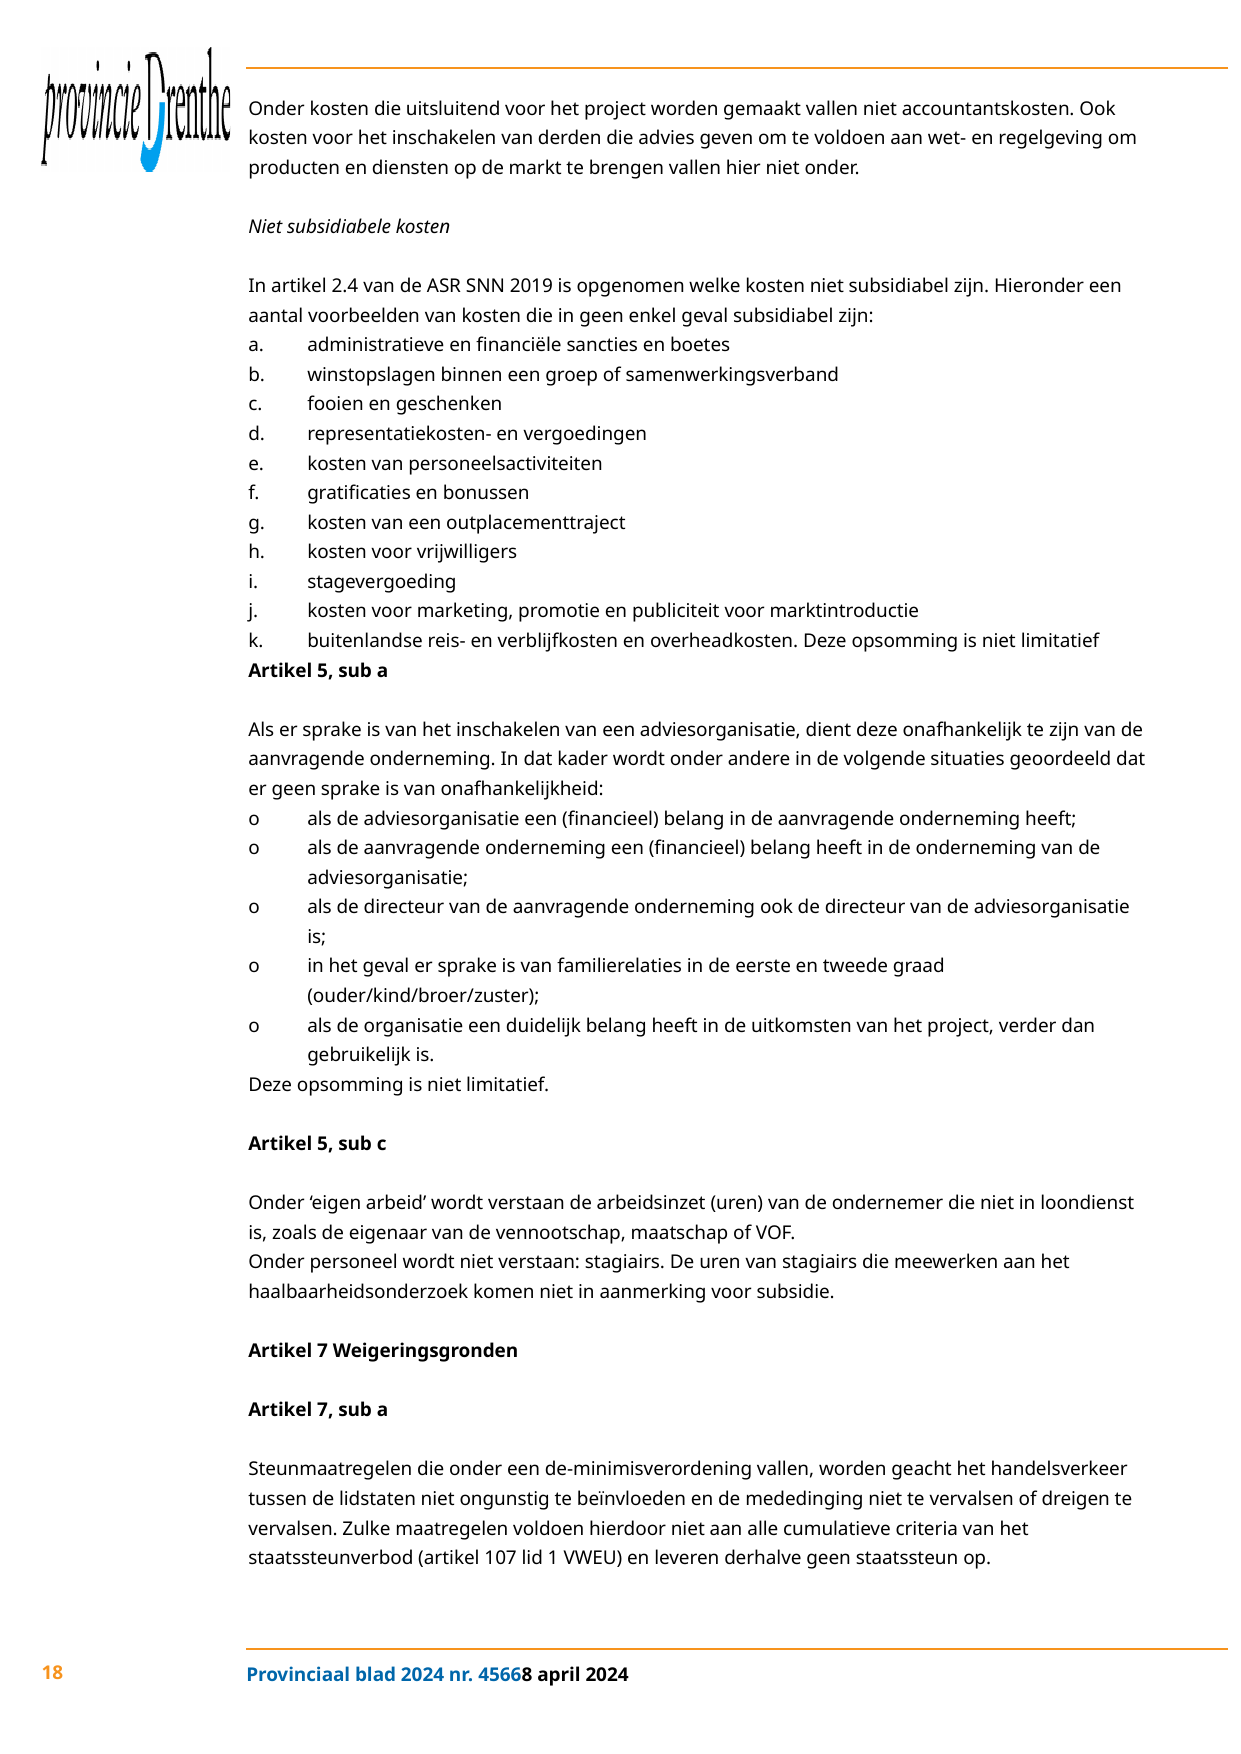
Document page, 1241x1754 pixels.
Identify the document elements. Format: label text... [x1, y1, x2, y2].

text Als er sprake is van het inschakelen van een adviesorganisatie, dient deze onafhankelijk te zijn van de aanvragende onderneming. In dat kader wordt onder andere in de volgende situaties geoordeeld dat er geen sprake is van onafhankelijkheid: [248, 716, 1152, 801]
list gratificaties en bonussen [248, 479, 1152, 505]
list als de directeur van de aanvragende onderneming ook de directeur van de adviesorganisatie is; [248, 893, 1152, 949]
list buitenlandse reis- en verblijfkosten en overheadkosten. Deze opsomming is niet limitatief [248, 627, 1152, 653]
text Artikel 5, sub c [248, 1130, 1152, 1156]
list representatiekosten- en vergoedingen [248, 420, 1152, 446]
text Onder ‘eigen arbeid’ wordt verstaan de arbeidsinzet (uren) van de ondernemer die niet in loondienst is, zoals de eigenaar van de vennootschap, maatschap of VOF. [248, 1189, 1152, 1245]
list kosten van personeelsactiviteiten [248, 450, 1152, 476]
list kosten voor marketing, promotie en publiciteit voor marktintroductie [248, 598, 1152, 623]
list kosten van een outplacementtraject [248, 509, 1152, 535]
text Deze opsomming is niet limitatief. [248, 1071, 1152, 1097]
text Onder kosten die uitsluitend voor het project worden gemaakt vallen niet accountantskosten. Ook kosten voor het inschakelen van derden die advies geven om te voldoen aan wet- en regelgeving om producten en diensten op de markt te brengen vallen hier niet onder. [248, 95, 1152, 180]
list als de adviesorganisatie een (financieel) belang in de aanvragende onderneming heeft; [248, 805, 1152, 831]
list winstopslagen binnen een groep of samenwerkingsverband [248, 361, 1152, 387]
text Onder personeel wordt niet verstaan: stagiairs. De uren van stagiairs die meewerken aan het haalbaarheidsonderzoek komen niet in aanmerking voor subsidie. [248, 1248, 1152, 1304]
text In artikel 2.4 van de ASR SNN 2019 is opgenomen welke kosten niet subsidiabel zijn. Hieronder een aantal voorbeelden van kosten die in geen enkel geval subsidiabel zijn: [248, 272, 1152, 328]
list in het geval er sprake is van familierelaties in de eerste en tweede graad (ouder/kind/broer/zuster); [248, 953, 1152, 1008]
picture [41, 47, 231, 172]
list kosten voor vrijwilligers [248, 538, 1152, 564]
list administratieve en financiële sancties en boetes [248, 331, 1152, 357]
text Artikel 7 Weigeringsgronden [248, 1337, 1152, 1363]
text Artikel 5, sub a [248, 657, 1152, 683]
text Artikel 7, sub a [248, 1396, 1152, 1422]
list als de organisatie een duidelijk belang heeft in de uitkomsten van het project, verder dan gebruikelijk is. [248, 1012, 1152, 1067]
list fooien en geschenken [248, 391, 1152, 416]
text Niet subsidiabele kosten [248, 213, 1152, 239]
text Steunmaatregelen die onder een de-minimisverordening vallen, worden geacht het handelsverkeer tussen de lidstaten niet ongunstig te beïnvloeden en de mededinging niet te vervalsen of dreigen te vervalsen. Zulke maatregelen voldoen hierdoor niet aan alle cumulatieve criteria van het staatssteunverbod (artikel 107 lid 1 VWEU) en leveren derhalve geen staatssteun op. [248, 1456, 1152, 1570]
list stagevergoeding [248, 568, 1152, 594]
list als de aanvragende onderneming een (financieel) belang heeft in de onderneming van de adviesorganisatie; [248, 834, 1152, 890]
